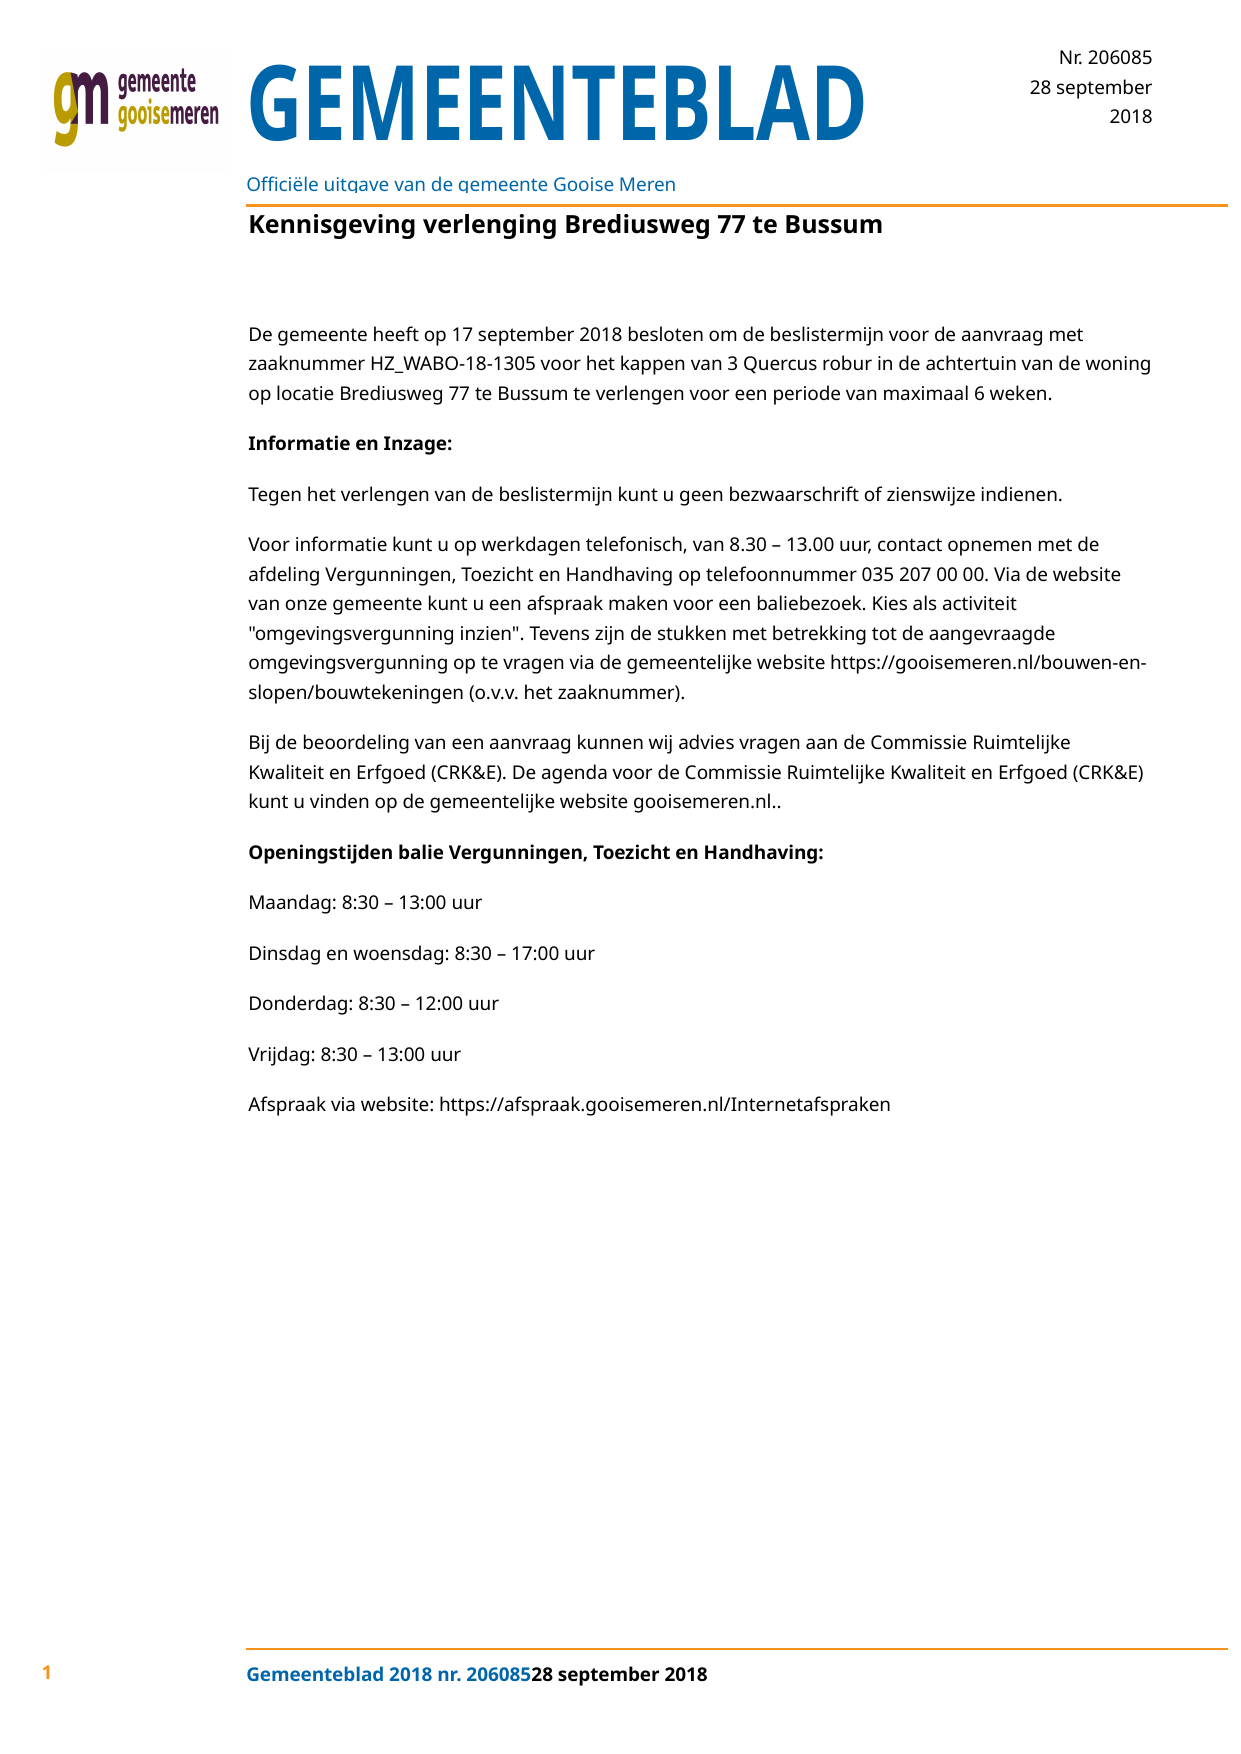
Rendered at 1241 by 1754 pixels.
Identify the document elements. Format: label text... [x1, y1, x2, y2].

text Donderdag: 8:30 – 12:00 uur [248, 990, 1152, 1016]
text Maandag: 8:30 – 13:00 uur [248, 889, 1152, 915]
text Voor informatie kunt u op werkdagen telefonisch, van 8.30 – 13.00 uur, contact opnemen met de afdeling Vergunningen, Toezicht en Handhaving op telefoonnummer 035 207 00 00. Via de website van onze gemeente kunt u een afspraak maken voor een baliebezoek. Kies als activiteit "omgevingsvergunning inzien". Tevens zijn de stukken met betrekking tot de aangevraagde omgevingsvergunning op te vragen via de gemeentelijke website https://gooisemeren.nl/bouwen-en-slopen/bouwtekeningen (o.v.v. het zaaknummer). [248, 531, 1152, 705]
text De gemeente heeft op 17 september 2018 besloten om de beslistermijn voor de aanvraag met zaaknummer HZ_WABO-18-1305 voor het kappen van 3 Quercus robur in de achtertuin van de woning op locatie Brediusweg 77 te Bussum te verlengen voor een periode van maximaal 6 weken. [248, 321, 1152, 406]
text Openingstijden balie Vergunningen, Toezicht en Handhaving: [248, 839, 1152, 865]
picture [41, 47, 231, 172]
text Tegen het verlengen van de beslistermijn kunt u geen bezwaarschrift of zienswijze indienen. [248, 481, 1152, 506]
text Dinsdag en woensdag: 8:30 – 17:00 uur [248, 940, 1152, 966]
text Kennisgeving verlenging Brediusweg 77 te Bussum [248, 207, 1152, 241]
text Informatie en Inzage: [248, 430, 1152, 456]
text Vrijdag: 8:30 – 13:00 uur [248, 1041, 1152, 1066]
text Afspraak via website: https://afspraak.gooisemeren.nl/Internetafspraken [248, 1091, 1152, 1117]
text Bij de beoordeling van een aanvraag kunnen wij advies vragen aan de Commissie Ruimtelijke Kwaliteit en Erfgoed (CRK&E). De agenda voor de Commissie Ruimtelijke Kwaliteit en Erfgoed (CRK&E) kunt u vinden op de gemeentelijke website gooisemeren.nl.. [248, 729, 1152, 814]
